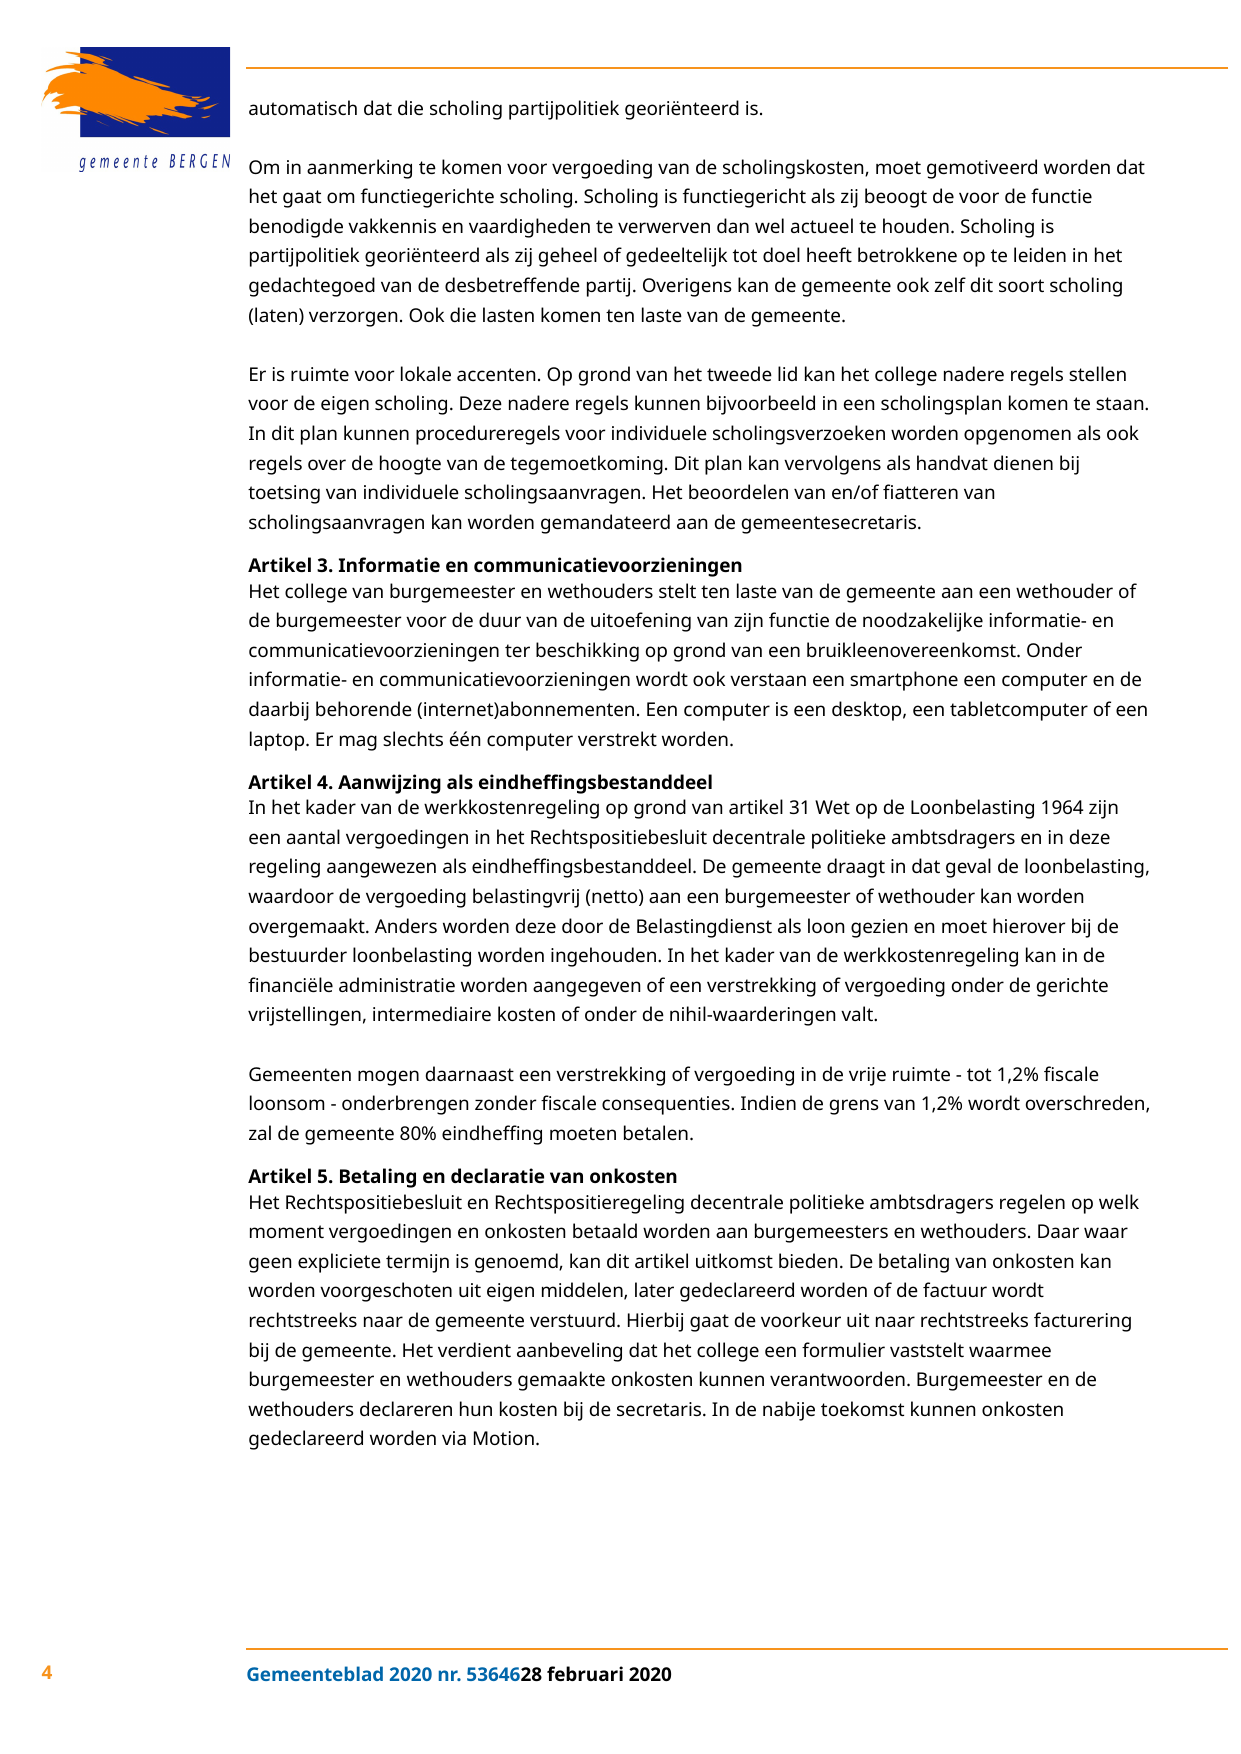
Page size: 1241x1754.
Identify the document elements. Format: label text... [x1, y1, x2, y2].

text Er is ruimte voor lokale accenten. Op grond van het tweede lid kan het college nadere regels stellen voor de eigen scholing. Deze nadere regels kunnen bijvoorbeeld in een scholingsplan komen te staan. In dit plan kunnen procedureregels voor individuele scholingsverzoeken worden opgenomen als ook regels over de hoogte van de tegemoetkoming. Dit plan kan vervolgens als handvat dienen bij toetsing van individuele scholingsaanvragen. Het beoordelen van en/of fiatteren van scholingsaanvragen kan worden gemandateerd aan de gemeentesecretaris. [248, 361, 1152, 535]
text Artikel 5. Betaling en declaratie van onkosten [248, 1163, 1152, 1189]
text Gemeenten mogen daarnaast een verstrekking of vergoeding in de vrije ruimte - tot 1,2% fiscale loonsom - onderbrengen zonder fiscale consequenties. Indien de grens van 1,2% wordt overschreden, zal de gemeente 80% eindheffing moeten betalen. [248, 1061, 1152, 1146]
picture [41, 47, 231, 172]
text Het college van burgemeester en wethouders stelt ten laste van de gemeente aan een wethouder of de burgemeester voor de duur van de uitoefening van zijn functie de noodzakelijke informatie- en communicatievoorzieningen ter beschikking op grond van een bruikleenovereenkomst. Onder informatie- en communicatievoorzieningen wordt ook verstaan een smartphone een computer en de daarbij behorende (internet)abonnementen. Een computer is een desktop, een tabletcomputer of een laptop. Er mag slechts één computer verstrekt worden. [248, 578, 1152, 751]
text Het Rechtspositiebesluit en Rechtspositieregeling decentrale politieke ambtsdragers regelen op welk moment vergoedingen en onkosten betaald worden aan burgemeesters en wethouders. Daar waar geen expliciete termijn is genoemd, kan dit artikel uitkomst bieden. De betaling van onkosten kan worden voorgeschoten uit eigen middelen, later gedeclareerd worden of de factuur wordt rechtstreeks naar de gemeente verstuurd. Hierbij gaat de voorkeur uit naar rechtstreeks facturering bij de gemeente. Het verdient aanbeveling dat het college een formulier vaststelt waarmee burgemeester en wethouders gemaakte onkosten kunnen verantwoorden. Burgemeester en de wethouders declareren hun kosten bij de secretaris. In de nabije toekomst kunnen onkosten gedeclareerd worden via Motion. [248, 1189, 1152, 1451]
text Artikel 4. Aanwijzing als eindheffingsbestanddeel [248, 769, 1152, 794]
text automatisch dat die scholing partijpolitiek georiënteerd is. [248, 95, 1152, 121]
text In het kader van de werkkostenregeling op grond van artikel 31 Wet op de Loonbelasting 1964 zijn een aantal vergoedingen in het Rechtspositiebesluit decentrale politieke ambtsdragers en in deze regeling aangewezen als eindheffingsbestanddeel. De gemeente draagt in dat geval de loonbelasting, waardoor de vergoeding belastingvrij (netto) aan een burgemeester of wethouder kan worden overgemaakt. Anders worden deze door de Belastingdienst als loon gezien en moet hierover bij de bestuurder loonbelasting worden ingehouden. In het kader van de werkkostenregeling kan in de financiële administratie worden aangegeven of een verstrekking of vergoeding onder de gerichte vrijstellingen, intermediaire kosten of onder de nihil-waarderingen valt. [248, 794, 1152, 1027]
text Artikel 3. Informatie en communicatievoorzieningen [248, 552, 1152, 578]
text Om in aanmerking te komen voor vergoeding van de scholingskosten, moet gemotiveerd worden dat het gaat om functiegerichte scholing. Scholing is functiegericht als zij beoogt de voor de functie benodigde vakkennis en vaardigheden te verwerven dan wel actueel te houden. Scholing is partijpolitiek georiënteerd als zij geheel of gedeeltelijk tot doel heeft betrokkene op te leiden in het gedachtegoed van de desbetreffende partij. Overigens kan de gemeente ook zelf dit soort scholing (laten) verzorgen. Ook die lasten komen ten laste van de gemeente. [248, 154, 1152, 328]
